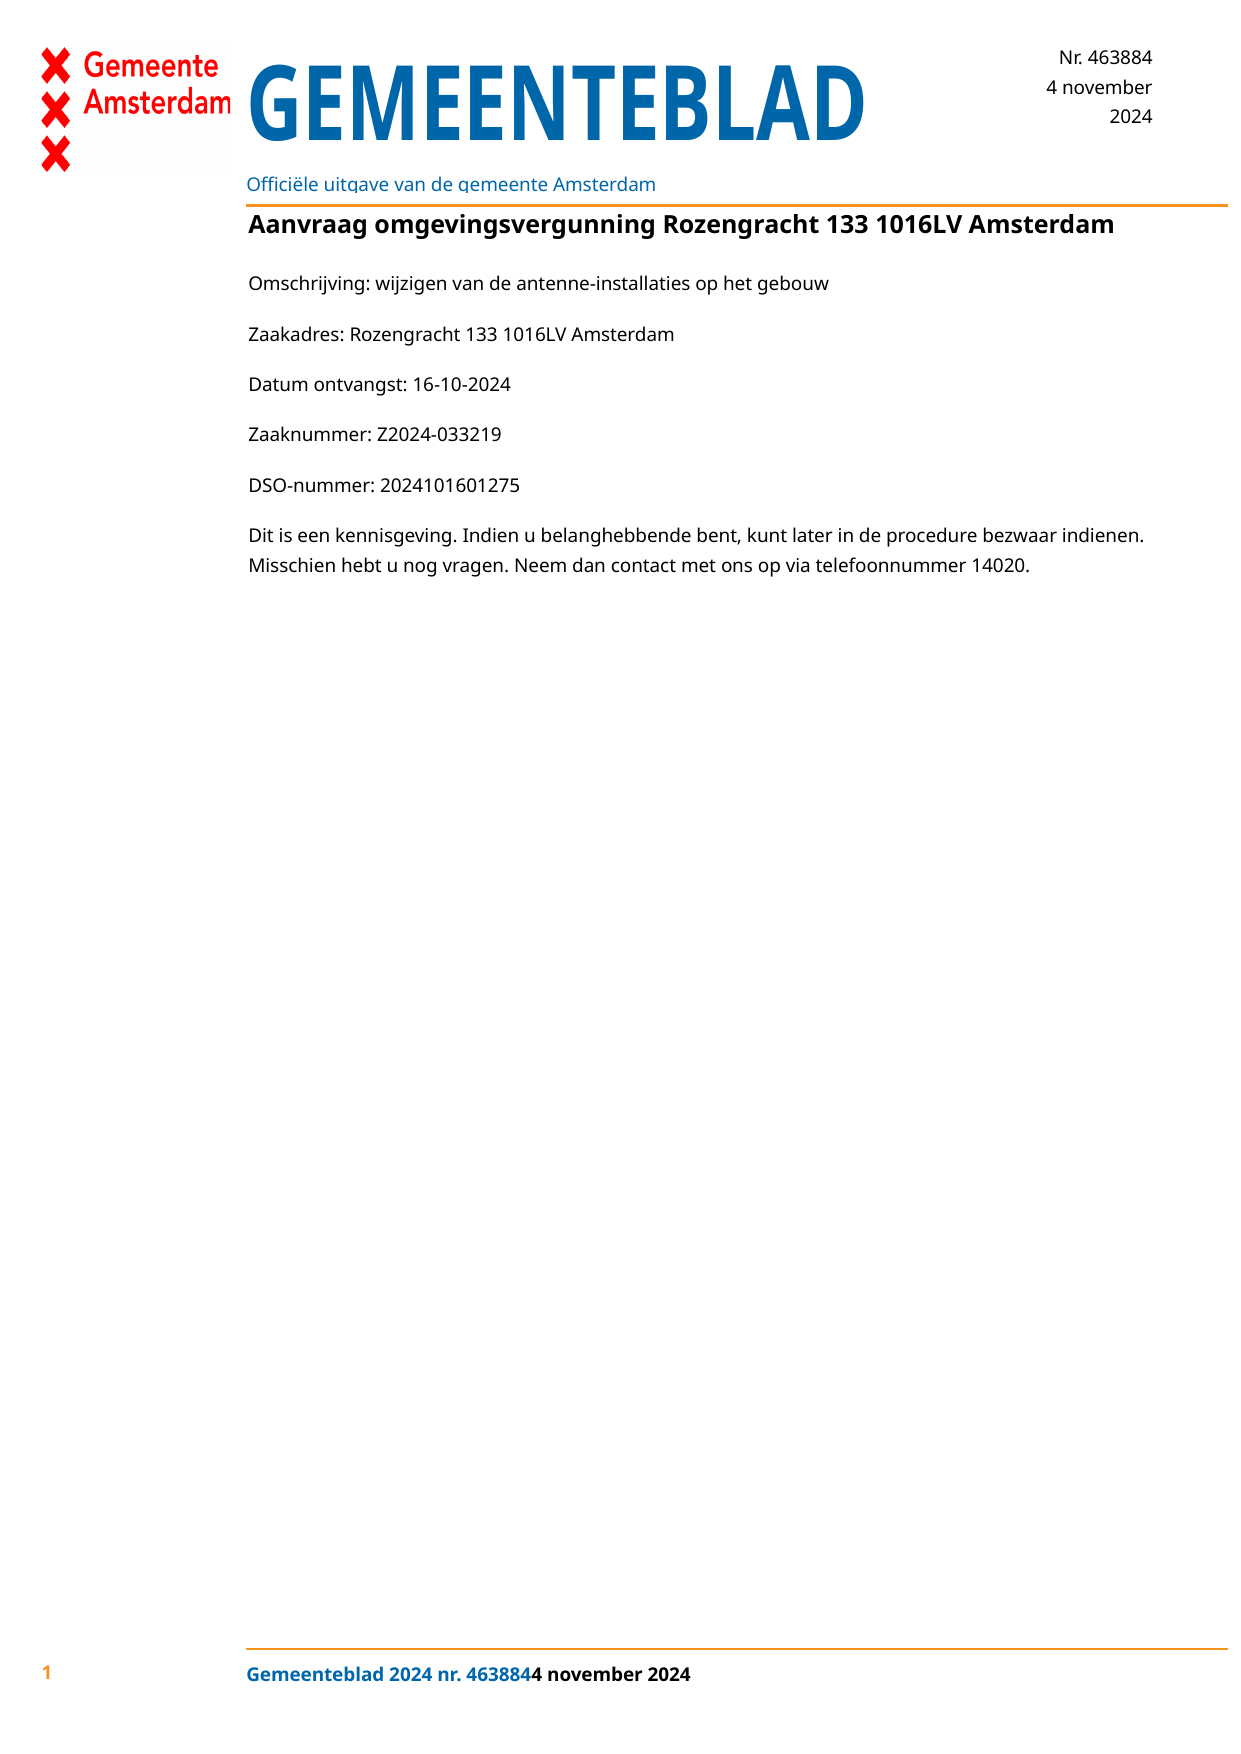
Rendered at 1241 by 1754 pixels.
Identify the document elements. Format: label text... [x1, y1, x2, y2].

text Zaaknummer: Z2024-033219 [248, 422, 1152, 447]
text Aanvraag omgevingsvergunning Rozengracht 133 1016LV Amsterdam [248, 207, 1152, 241]
text Zaakadres: Rozengracht 133 1016LV Amsterdam [248, 321, 1152, 346]
text DSO-nummer: 2024101601275 [248, 472, 1152, 498]
text Dit is een kennisgeving. Indien u belanghebbende bent, kunt later in de procedure bezwaar indienen. Misschien hebt u nog vragen. Neem dan contact met ons op via telefoonnummer 14020. [248, 522, 1152, 578]
picture [41, 47, 231, 172]
text Omschrijving: wijzigen van de antenne-installaties op het gebouw [248, 270, 1152, 296]
text Datum ontvangst: 16-10-2024 [248, 371, 1152, 397]
